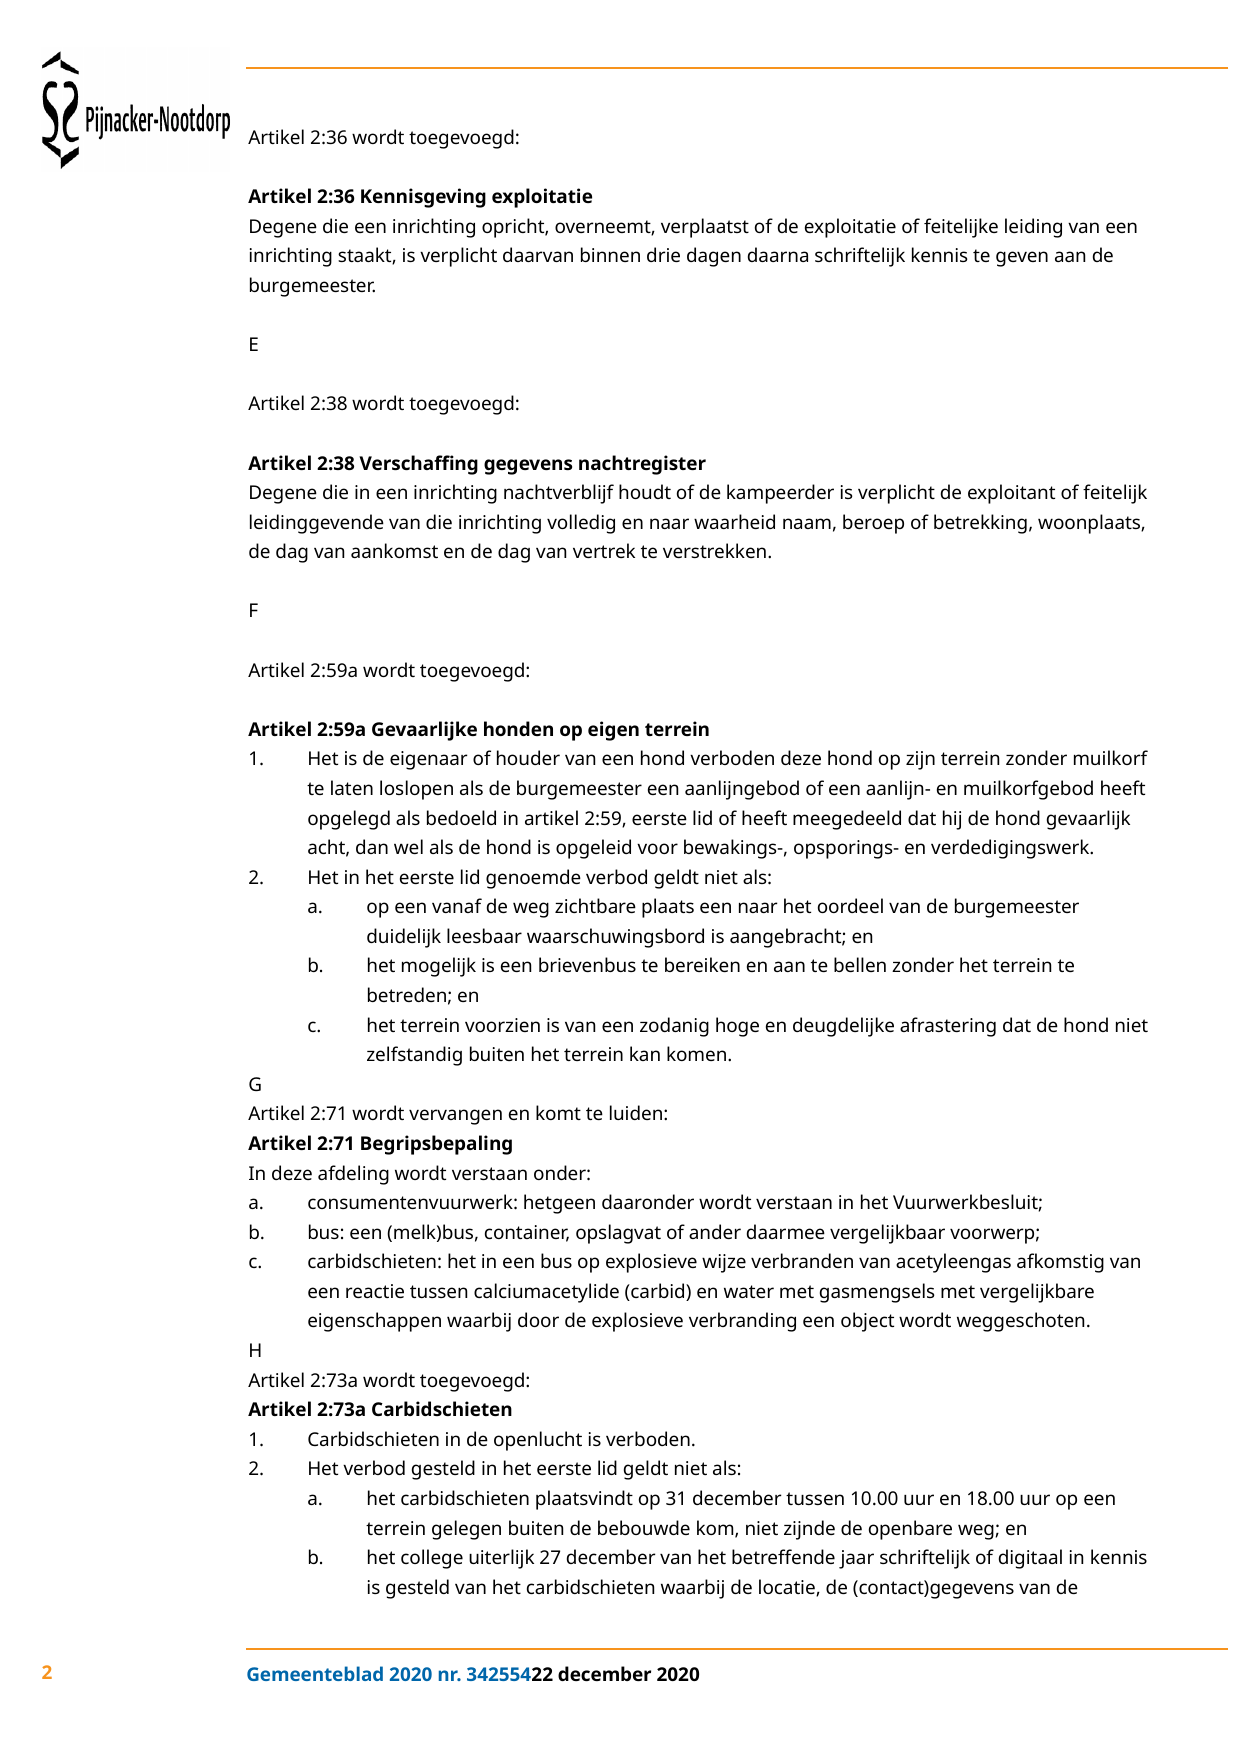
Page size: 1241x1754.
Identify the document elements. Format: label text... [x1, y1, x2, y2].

list het carbidschieten plaatsvindt op 31 december tussen 10.00 uur en 18.00 uur op een terrein gelegen buiten de bebouwde kom, niet zijnde de openbare weg; en [307, 1485, 1152, 1541]
text E [248, 331, 1152, 357]
text Artikel 2:59a wordt toegevoegd: [248, 657, 1152, 683]
text F [248, 598, 1152, 623]
list op een vanaf de weg zichtbare plaats een naar het oordeel van de burgemeester duidelijk leesbaar waarschuwingsbord is aangebracht; en [307, 893, 1152, 949]
list bus: een (melk)bus, container, opslagvat of ander daarmee vergelijkbaar voorwerp; [248, 1219, 1152, 1245]
list Carbidschieten in de openlucht is verboden. [248, 1426, 1152, 1452]
text Degene die een inrichting opricht, overneemt, verplaatst of de exploitatie of feitelijke leiding van een inrichting staakt, is verplicht daarvan binnen drie dagen daarna schriftelijk kennis te geven aan de burgemeester. [248, 213, 1152, 298]
list het mogelijk is een brievenbus te bereiken en aan te bellen zonder het terrein te betreden; en [307, 953, 1152, 1008]
text Artikel 2:38 Verschaffing gegevens nachtregister [248, 450, 1152, 476]
text Artikel 2:71 wordt vervangen en komt te luiden: [248, 1101, 1152, 1126]
list het terrein voorzien is van een zodanig hoge en deugdelijke afrastering dat de hond niet zelfstandig buiten het terrein kan komen. [307, 1012, 1152, 1067]
picture [41, 47, 231, 172]
list Het verbod gesteld in het eerste lid geldt niet als: [248, 1456, 1152, 1481]
text Artikel 2:73a wordt toegevoegd: [248, 1367, 1152, 1393]
text Artikel 2:36 Kennisgeving exploitatie [248, 183, 1152, 209]
text Artikel 2:73a Carbidschieten [248, 1396, 1152, 1422]
text Artikel 2:71 Begripsbepaling [248, 1130, 1152, 1156]
text Artikel 2:36 wordt toegevoegd: [248, 124, 1152, 150]
list Het in het eerste lid genoemde verbod geldt niet als: [248, 864, 1152, 890]
text H [248, 1337, 1152, 1363]
list consumentenvuurwerk: hetgeen daaronder wordt verstaan in het Vuurwerkbesluit; [248, 1189, 1152, 1215]
list het college uiterlijk 27 december van het betreffende jaar schriftelijk of digitaal in kennis is gesteld van het carbidschieten waarbij de locatie, de (contact)gegevens van de [307, 1544, 1152, 1600]
list Het is de eigenaar of houder van een hond verboden deze hond op zijn terrein zonder muilkorf te laten loslopen als de burgemeester een aanlijngebod of een aanlijn- en muilkorfgebod heeft opgelegd als bedoeld in artikel 2:59, eerste lid of heeft meegedeeld dat hij de hond gevaarlijk acht, dan wel als de hond is opgeleid voor bewakings-, opsporings- en verdedigingswerk. [248, 746, 1152, 860]
text G [248, 1071, 1152, 1097]
text In deze afdeling wordt verstaan onder: [248, 1160, 1152, 1186]
text Degene die in een inrichting nachtverblijf houdt of de kampeerder is verplicht de exploitant of feitelijk leidinggevende van die inrichting volledig en naar waarheid naam, beroep of betrekking, woonplaats, de dag van aankomst en de dag van vertrek te verstrekken. [248, 479, 1152, 564]
list carbidschieten: het in een bus op explosieve wijze verbranden van acetyleengas afkomstig van een reactie tussen calciumacetylide (carbid) en water met gasmengsels met vergelijkbare eigenschappen waarbij door de explosieve verbranding een object wordt weggeschoten. [248, 1248, 1152, 1333]
text Artikel 2:59a Gevaarlijke honden op eigen terrein [248, 716, 1152, 742]
text Artikel 2:38 wordt toegevoegd: [248, 391, 1152, 416]
